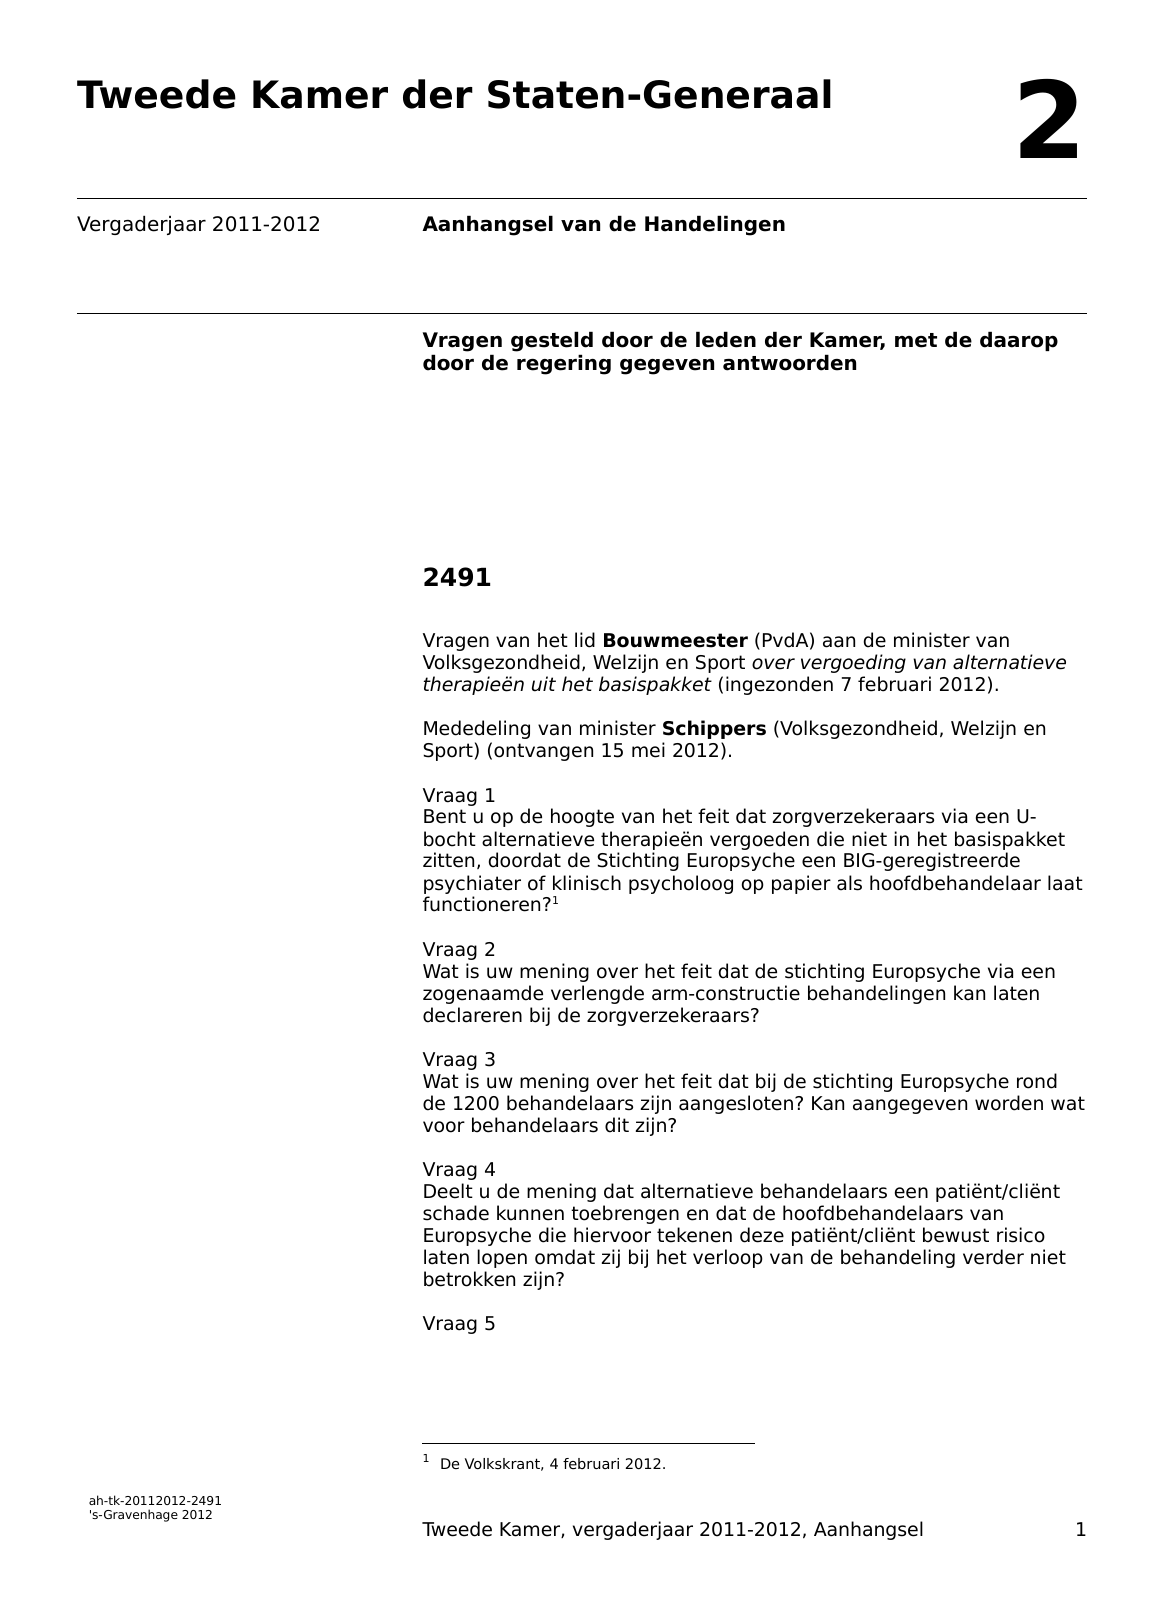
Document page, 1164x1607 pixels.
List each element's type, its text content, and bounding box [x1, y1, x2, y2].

text Vraag 2 [422, 938, 1087, 961]
text Wat is uw mening over het feit dat de stichting Europsyche via een zogenaamde verlengde arm-constructie behandelingen kan laten declareren bij de zorgverzekeraars? [422, 961, 1087, 1026]
text Vraag 4 [422, 1159, 1087, 1181]
table_cell Vergaderjaar 2011-2012 [77, 199, 422, 313]
table_cell Vragen gesteld door de leden der Kamer, met de daarop door de regering gegeven antwoorden [422, 314, 1087, 375]
table_cell Aanhangsel van de Handelingen [422, 199, 1087, 313]
text 's-Gravenhage 2012 [88, 1508, 323, 1522]
text Deelt u de mening dat alternatieve behandelaars een patiënt/cliënt schade kunnen toebrengen en dat de hoofdbehandelaars van Europsyche die hiervoor tekenen deze patiënt/cliënt bewust risico laten lopen omdat zij bij het verloop van de behandeling verder niet betrokken zijn? [422, 1181, 1087, 1291]
text ah-tk-20112012-2491 [88, 1494, 323, 1508]
text Vraag 3 [422, 1049, 1087, 1071]
table_header 2 [886, 59, 1087, 198]
table_cell [77, 314, 422, 375]
text Mededeling van minister Schippers (Volksgezondheid, Welzijn en Sport) (ontvangen 15 mei 2012). [422, 718, 1087, 762]
text Vraag 1 [422, 784, 1087, 806]
text Vragen van het lid Bouwmeester (PvdA) aan de minister van Volksgezondheid, Welzijn en Sport over vergoeding van alternatieve therapieën uit het basispakket (ingezonden 7 februari 2012). [422, 630, 1087, 696]
text Wat is uw mening over het feit dat bij de stichting Europsyche rond de 1200 behandelaars zijn aangesloten? Kan aangegeven worden wat voor behandelaars dit zijn? [422, 1071, 1087, 1137]
table_header Tweede Kamer der Staten-Generaal [77, 59, 886, 198]
text Vraag 5 [422, 1313, 1087, 1335]
text 2491 [422, 563, 1087, 592]
text De Volkskrant, 4 februari 2012. [422, 1452, 1087, 1474]
text Bent u op de hoogte van het feit dat zorgverzekeraars via een U-bocht alternatieve therapieën vergoeden die niet in het basispakket zitten, doordat de Stichting Europsyche een BIG-geregistreerde psychiater of klinisch psycholoog op papier als hoofdbehandelaar laat functioneren? [422, 806, 1087, 916]
